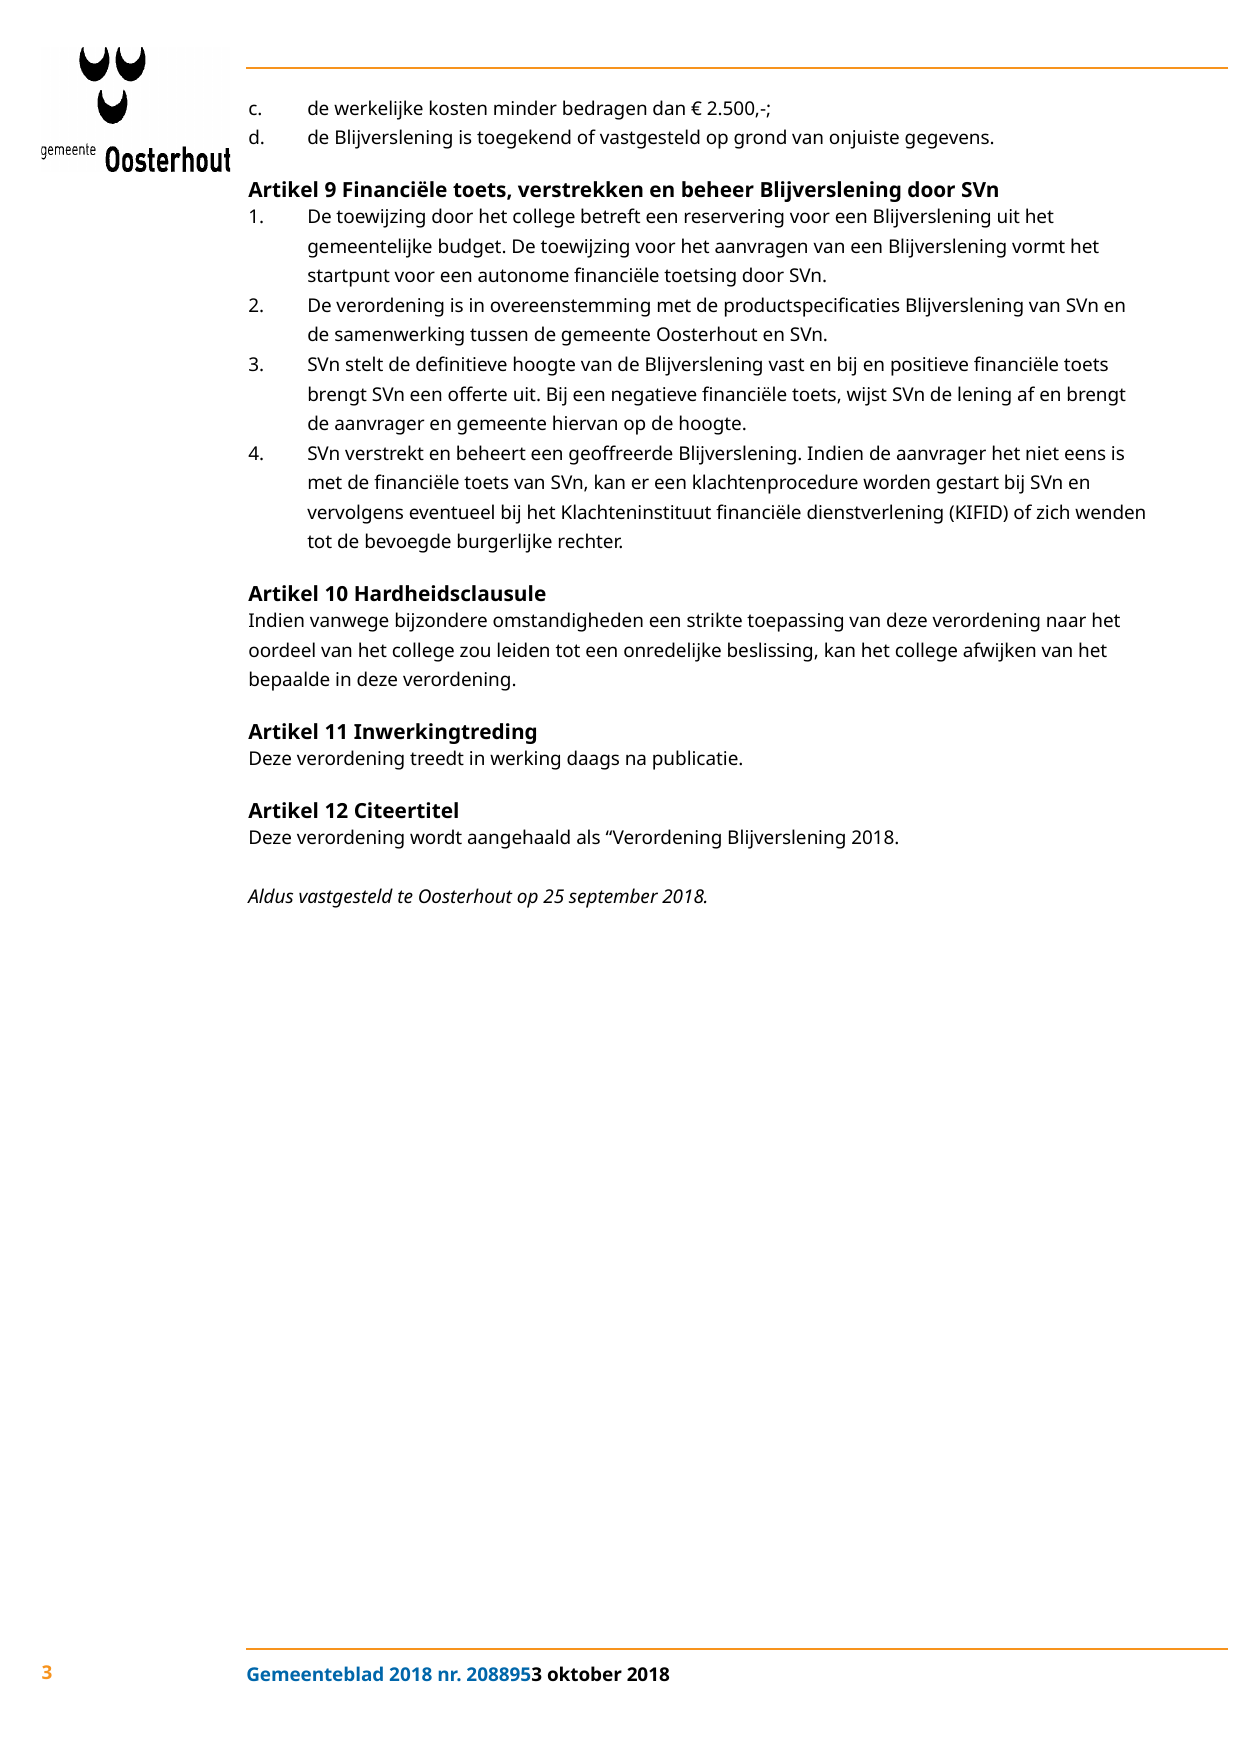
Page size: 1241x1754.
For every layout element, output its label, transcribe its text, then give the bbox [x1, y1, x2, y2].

text Artikel 12 Citeertitel [248, 796, 1152, 824]
list De verordening is in overeenstemming met de productspecificaties Blijverslening van SVn en de samenwerking tussen de gemeente Oosterhout en SVn. [248, 292, 1152, 347]
text Artikel 9 Financiële toets, verstrekken en beheer Blijverslening door SVn [248, 175, 1152, 203]
list De toewijzing door het college betreft een reservering voor een Blijverslening uit het gemeentelijke budget. De toewijzing voor het aanvragen van een Blijverslening vormt het startpunt voor een autonome financiële toetsing door SVn. [248, 203, 1152, 288]
list de werkelijke kosten minder bedragen dan € 2.500,-; [248, 95, 1152, 121]
text Indien vanwege bijzondere omstandigheden een strikte toepassing van deze verordening naar het oordeel van het college zou leiden tot een onredelijke beslissing, kan het college afwijken van het bepaalde in deze verordening. [248, 607, 1152, 692]
text Deze verordening treedt in werking daags na publicatie. [248, 746, 1152, 771]
text Deze verordening wordt aangehaald als “Verordening Blijverslening 2018. [248, 824, 1152, 850]
text Artikel 11 Inwerkingtreding [248, 717, 1152, 746]
list SVn verstrekt en beheert een geoffreerde Blijverslening. Indien de aanvrager het niet eens is met de financiële toets van SVn, kan er een klachtenprocedure worden gestart bij SVn en vervolgens eventueel bij het Klachteninstituut financiële dienstverlening (KIFID) of zich wenden tot de bevoegde burgerlijke rechter. [248, 440, 1152, 554]
text Aldus vastgesteld te Oosterhout op 25 september 2018. [248, 883, 1152, 909]
text Artikel 10 Hardheidsclausule [248, 579, 1152, 607]
list SVn stelt de definitieve hoogte van de Blijverslening vast en bij en positieve financiële toets brengt SVn een offerte uit. Bij een negatieve financiële toets, wijst SVn de lening af en brengt de aanvrager en gemeente hiervan op de hoogte. [248, 351, 1152, 436]
picture [41, 47, 231, 172]
list de Blijverslening is toegekend of vastgesteld op grond van onjuiste gegevens. [248, 124, 1152, 150]
